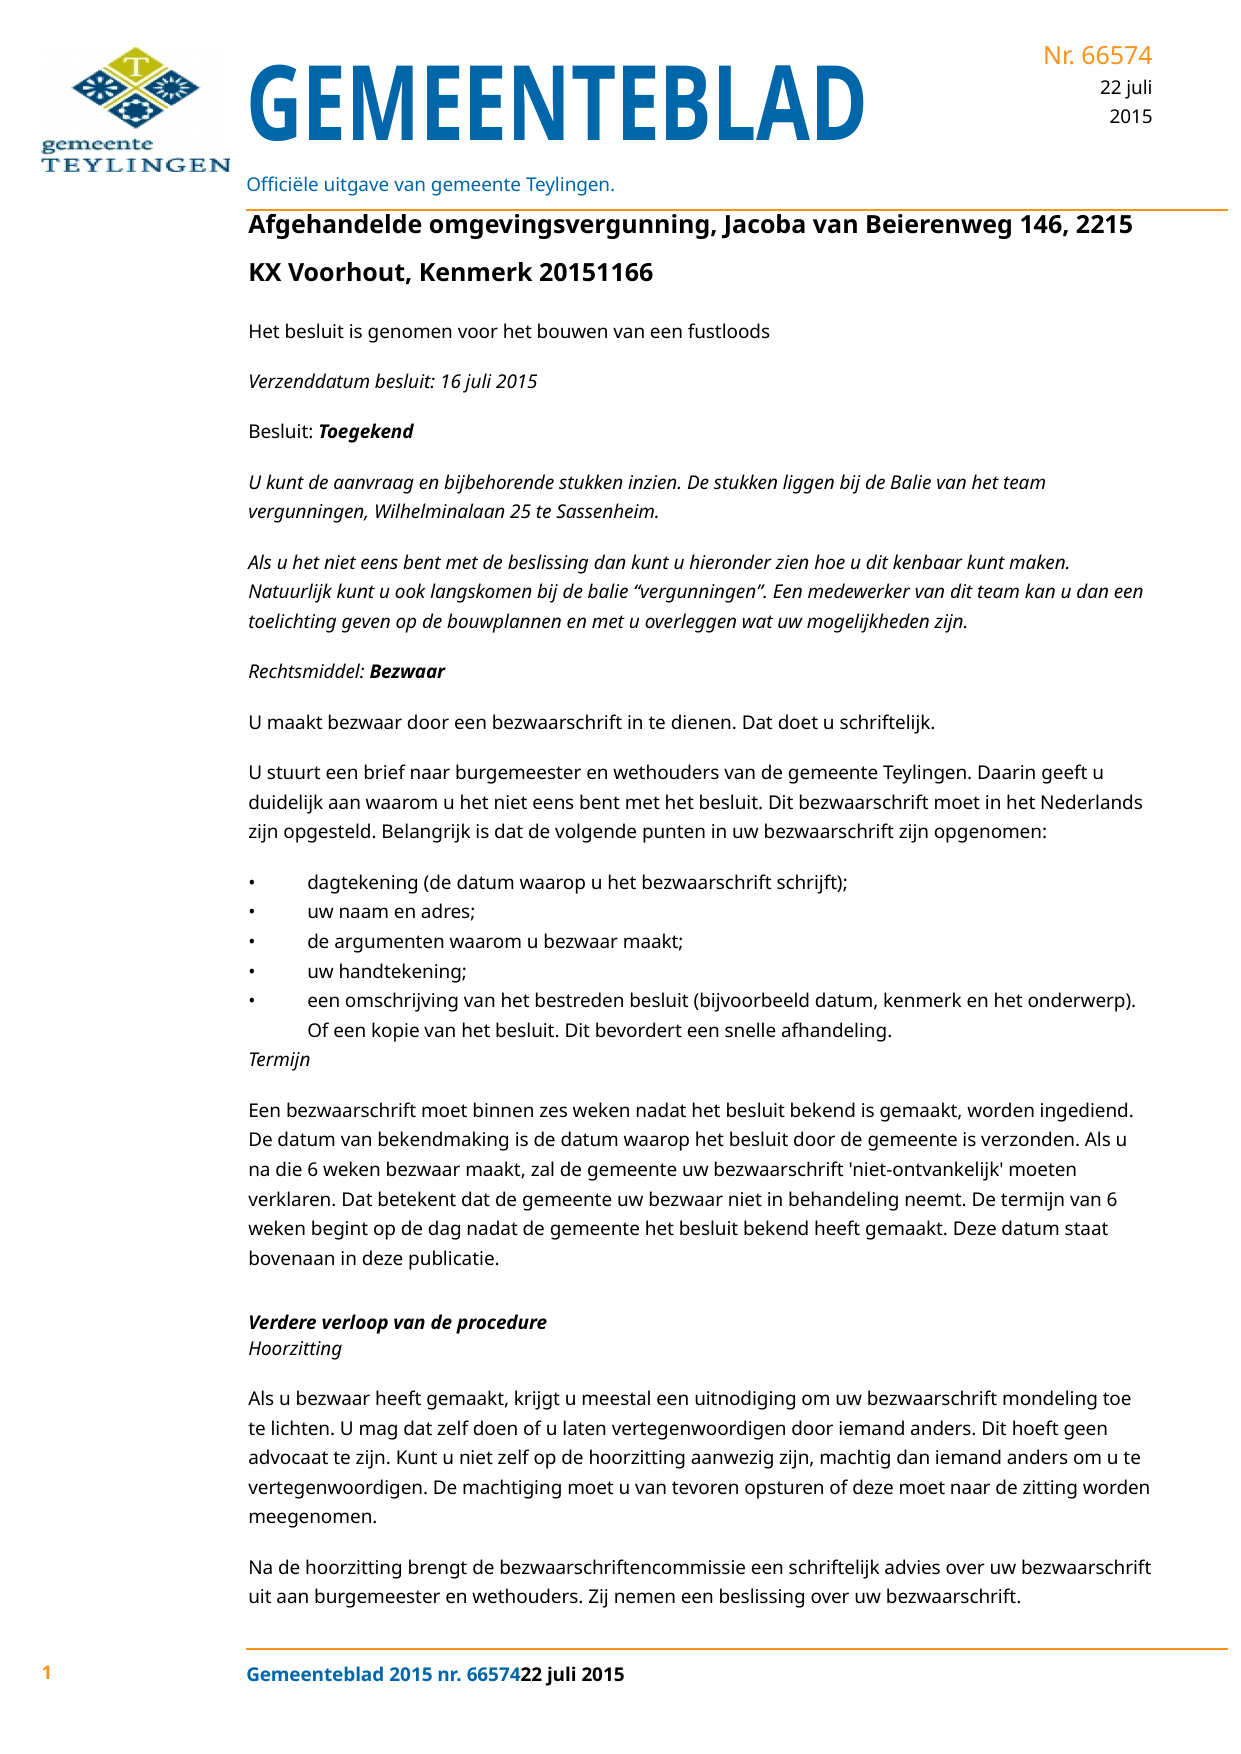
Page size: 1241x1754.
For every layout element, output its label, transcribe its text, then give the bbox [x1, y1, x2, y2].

text U stuurt een brief naar burgemeester en wethouders van de gemeente Teylingen. Daarin geeft u duidelijk aan waarom u het niet eens bent met het besluit. Dit bezwaarschrift moet in het Nederlands zijn opgesteld. Belangrijk is dat de volgende punten in uw bezwaarschrift zijn opgenomen: [248, 759, 1152, 844]
text Een bezwaarschrift moet binnen zes weken nadat het besluit bekend is gemaakt, worden ingediend. De datum van bekendmaking is de datum waarop het besluit door de gemeente is verzonden. Als u na die 6 weken bezwaar maakt, zal de gemeente uw bezwaarschrift 'niet-ontvankelijk' moeten verklaren. Dat betekent dat de gemeente uw bezwaar niet in behandeling neemt. De termijn van 6 weken begint op de dag nadat de gemeente het besluit bekend heeft gemaakt. Deze datum staat bovenaan in deze publicatie. [248, 1097, 1152, 1271]
text Verzenddatum besluit: 16 juli 2015 [248, 368, 1152, 394]
text U maakt bezwaar door een bezwaarschrift in te dienen. Dat doet u schriftelijk. [248, 709, 1152, 735]
list de argumenten waarom u bezwaar maakt; [248, 928, 1152, 954]
text Na de hoorzitting brengt de bezwaarschriftencommissie een schriftelijk advies over uw bezwaarschrift uit aan burgemeester en wethouders. Zij nemen een beslissing over uw bezwaarschrift. [248, 1554, 1152, 1609]
list uw handtekening; [248, 958, 1152, 984]
text Afgehandelde omgevingsvergunning, Jacoba van Beierenweg 146, 2215 KX Voorhout, Kenmerk 20151166 [248, 211, 1152, 288]
text Hoorzitting [248, 1335, 1152, 1360]
picture [41, 47, 231, 172]
text Als u het niet eens bent met de beslissing dan kunt u hieronder zien hoe u dit kenbaar kunt maken. Natuurlijk kunt u ook langskomen bij de balie “vergunningen”. Een medewerker van dit team kan u dan een toelichting geven op de bouwplannen en met u overleggen wat uw mogelijkheden zijn. [248, 549, 1152, 634]
text Besluit: Toegekend [248, 419, 1152, 444]
text Verdere verloop van de procedure [248, 1309, 1152, 1335]
text Termijn [248, 1047, 1152, 1072]
list dagtekening (de datum waarop u het bezwaarschrift schrijft); [248, 869, 1152, 895]
text U kunt de aanvraag en bijbehorende stukken inzien. De stukken liggen bij de Balie van het team vergunningen, Wilhelminalaan 25 te Sassenheim. [248, 469, 1152, 524]
text Het besluit is genomen voor het bouwen van een fustloods [248, 318, 1152, 344]
list een omschrijving van het bestreden besluit (bijvoorbeeld datum, kenmerk en het onderwerp). Of een kopie van het besluit. Dit bevordert een snelle afhandeling. [248, 987, 1152, 1043]
list uw naam en adres; [248, 899, 1152, 924]
text Rechtsmiddel: Bezwaar [248, 659, 1152, 684]
text Als u bezwaar heeft gemaakt, krijgt u meestal een uitnodiging om uw bezwaarschrift mondeling toe te lichten. U mag dat zelf doen of u laten vertegenwoordigen door iemand anders. Dit hoeft geen advocaat te zijn. Kunt u niet zelf op de hoorzitting aanwezig zijn, machtig dan iemand anders om u te vertegenwoordigen. De machtiging moet u van tevoren opsturen of deze moet naar de zitting worden meegenomen. [248, 1385, 1152, 1529]
